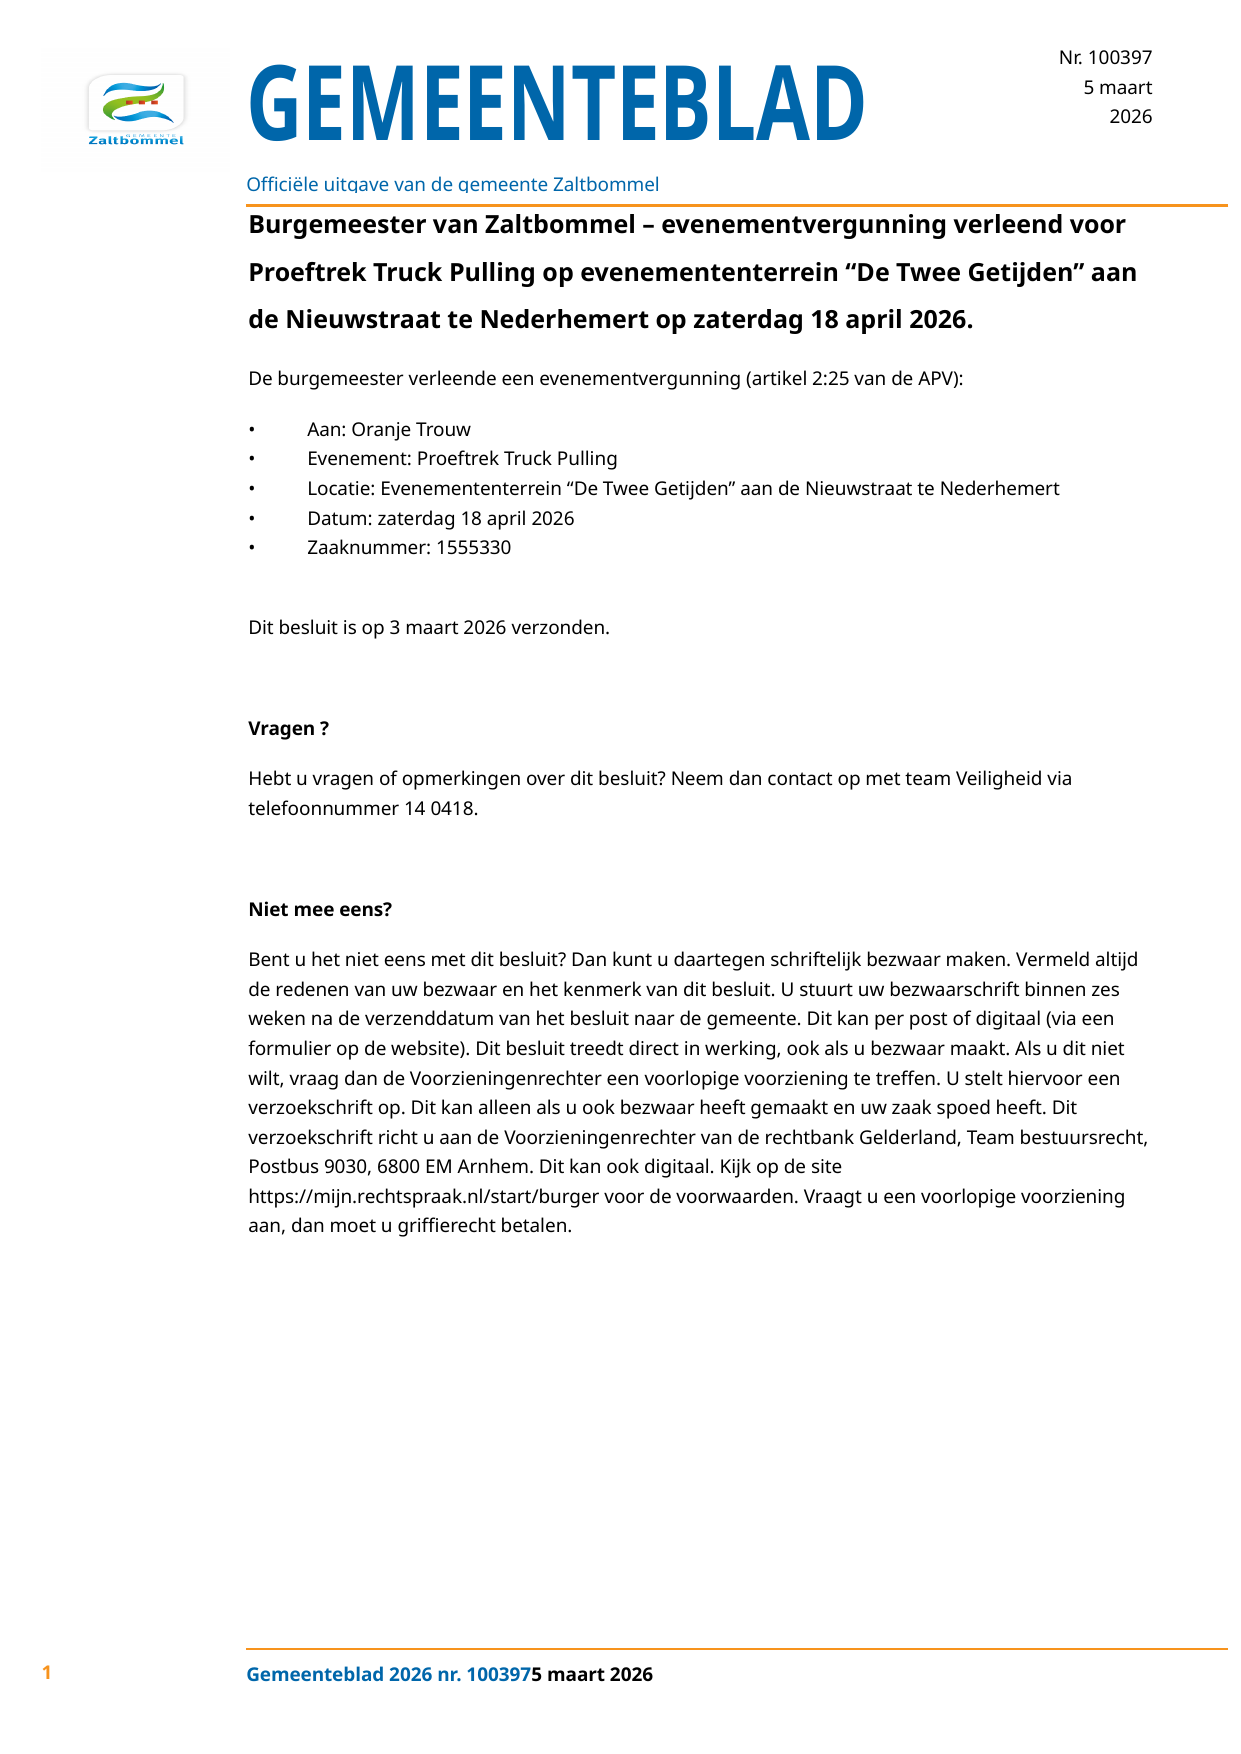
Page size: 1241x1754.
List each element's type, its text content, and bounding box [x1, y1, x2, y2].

text Niet mee eens? [248, 896, 1152, 922]
text Hebt u vragen of opmerkingen over dit besluit? Neem dan contact op met team Veiligheid via telefoonnummer 14 0418. [248, 766, 1152, 821]
list Locatie: Evenemententerrein “De Twee Getijden” aan de Nieuwstraat te Nederhemert [248, 475, 1152, 501]
text Burgemeester van Zaltbommel – evenementvergunning verleend voor Proeftrek Truck Pulling op evenemententerrein “De Twee Getijden” aan de Nieuwstraat te Nederhemert op zaterdag 18 april 2026. [248, 207, 1152, 336]
text Vragen ? [248, 715, 1152, 741]
text Dit besluit is op 3 maart 2026 verzonden. [248, 614, 1152, 640]
list Zaaknummer: 1555330 [248, 534, 1152, 560]
picture [41, 47, 231, 172]
list Evenement: Proeftrek Truck Pulling [248, 446, 1152, 471]
list Aan: Oranje Trouw [248, 416, 1152, 442]
text Bent u het niet eens met dit besluit? Dan kunt u daartegen schriftelijk bezwaar maken. Vermeld altijd de redenen van uw bezwaar en het kenmerk van dit besluit. U stuurt uw bezwaarschrift binnen zes weken na de verzenddatum van het besluit naar de gemeente. Dit kan per post of digitaal (via een formulier op de website). Dit besluit treedt direct in werking, ook als u bezwaar maakt. Als u dit niet wilt, vraag dan de Voorzieningenrechter een voorlopige voorziening te treffen. U stelt hiervoor een verzoekschrift op. Dit kan alleen als u ook bezwaar heeft gemaakt en uw zaak spoed heeft. Dit verzoekschrift richt u aan de Voorzieningenrechter van de rechtbank Gelderland, Team bestuursrecht, Postbus 9030, 6800 EM Arnhem. Dit kan ook digitaal. Kijk op de site https://mijn.rechtspraak.nl/start/burger voor de voorwaarden. Vraagt u een voorlopige voorziening aan, dan moet u griffierecht betalen. [248, 946, 1152, 1238]
list Datum: zaterdag 18 april 2026 [248, 505, 1152, 530]
text De burgemeester verleende een evenementvergunning (artikel 2:25 van de APV): [248, 366, 1152, 391]
